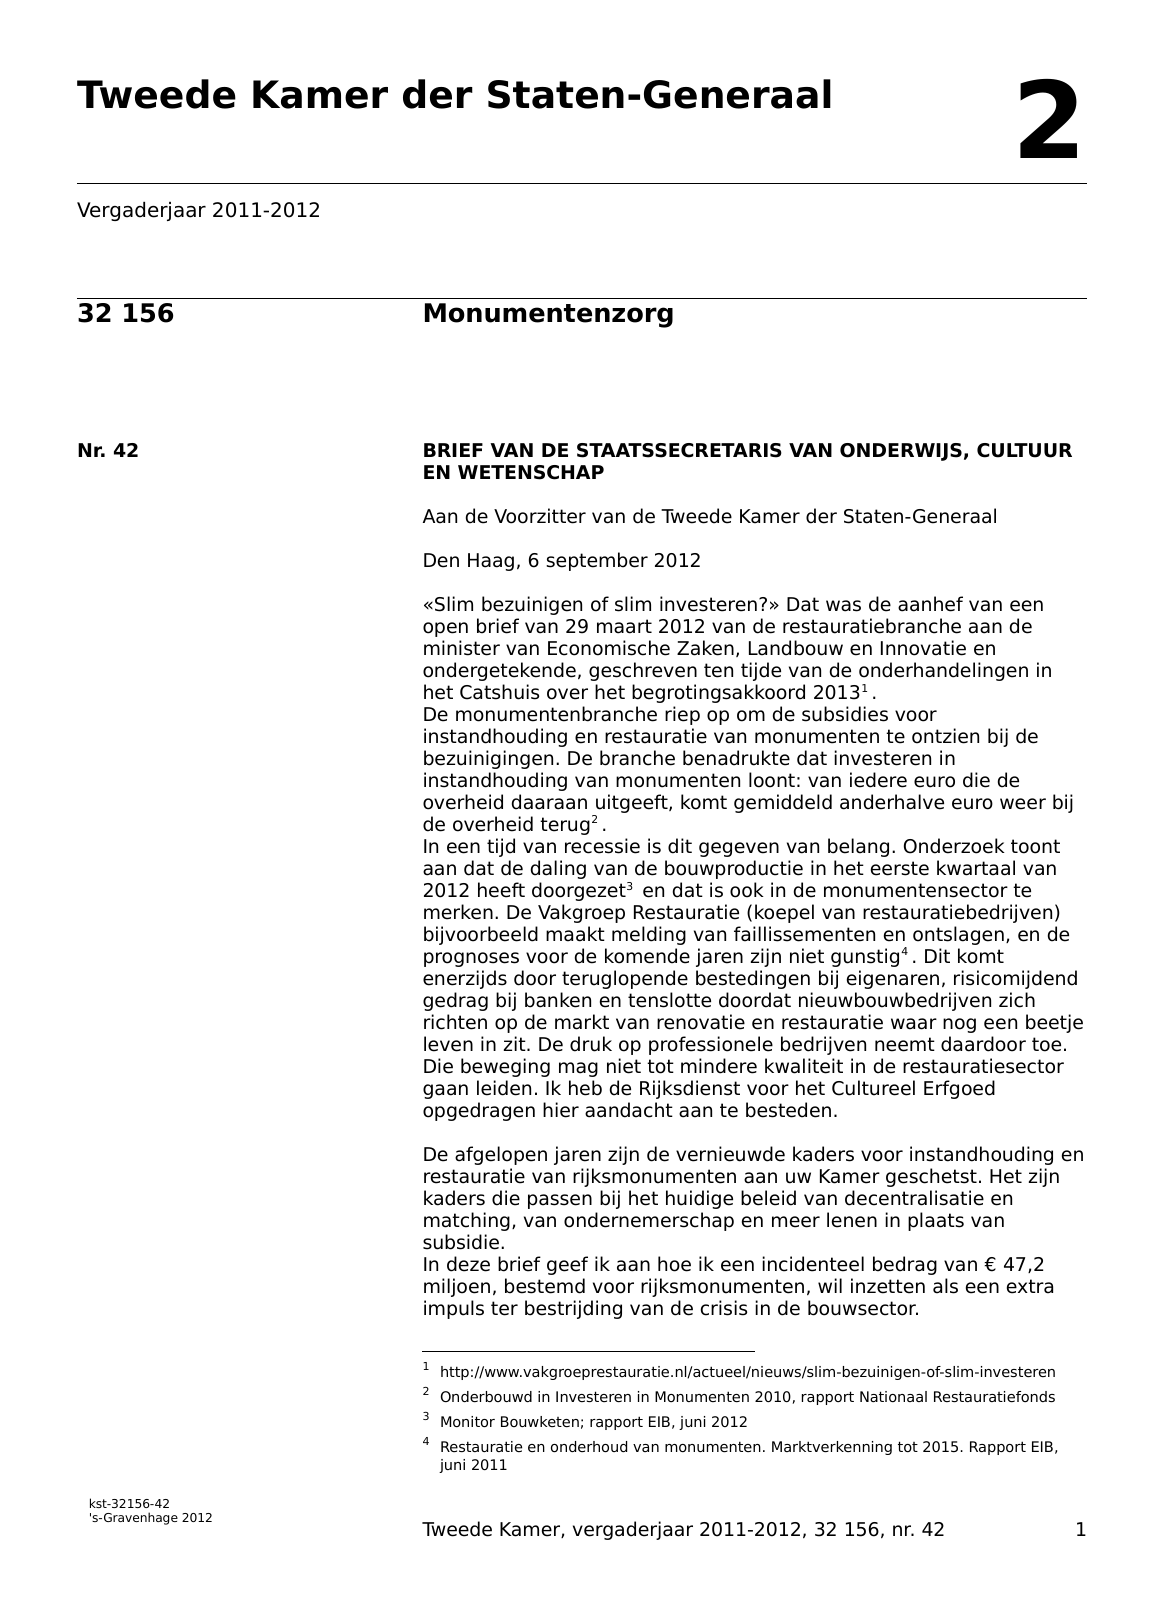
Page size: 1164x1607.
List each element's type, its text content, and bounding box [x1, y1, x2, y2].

text De monumentenbranche riep op om de subsidies voor instandhouding en restauratie van monumenten te ontzien bij de bezuinigingen. De branche benadrukte dat investeren in instandhouding van monumenten loont: van iedere euro die de overheid daaraan uitgeeft, komt gemiddeld anderhalve euro weer bij de overheid terug. [422, 704, 1087, 836]
text Onderbouwd in Investeren in Monumenten 2010, rapport Nationaal Restauratiefonds [422, 1385, 1087, 1407]
text 's-Gravenhage 2012 [88, 1511, 323, 1525]
text Restauratie en onderhoud van monumenten. Marktverkenning tot 2015. Rapport EIB, juni 2011 [422, 1435, 1087, 1474]
text http://www.vakgroeprestauratie.nl/actueel/nieuws/slim-bezuinigen-of-slim-investeren [422, 1360, 1087, 1382]
text Monitor Bouwketen; rapport EIB, juni 2012 [422, 1410, 1087, 1432]
table_header Tweede Kamer der Staten-Generaal [77, 59, 886, 183]
text De afgelopen jaren zijn de vernieuwde kaders voor instandhouding en restauratie van rijksmonumenten aan uw Kamer geschetst. Het zijn kaders die passen bij het huidige beleid van decentralisatie en matching, van ondernemerschap en meer lenen in plaats van subsidie. [422, 1144, 1087, 1254]
text In een tijd van recessie is dit gegeven van belang. Onderzoek toont aan dat de daling van de bouwproductie in het eerste kwartaal van 2012 heeft doorgezet en dat is ook in de monumentensector te merken. De Vakgroep Restauratie (koepel van restauratiebedrijven) bijvoorbeeld maakt melding van faillissementen en ontslagen, en de prognoses voor de komende jaren zijn niet gunstig. Dit komt enerzijds door teruglopende bestedingen bij eigenaren, risicomijdend gedrag bij banken en tenslotte doordat nieuwbouwbedrijven zich richten op de markt van renovatie en restauratie waar nog een beetje leven in zit. De druk op professionele bedrijven neemt daardoor toe. Die beweging mag niet tot mindere kwaliteit in de restauratiesector gaan leiden. Ik heb de Rijksdienst voor het Cultureel Erfgoed opgedragen hier aandacht aan te besteden. [422, 836, 1087, 1122]
subtitle Nr. 42 BRIEF VAN DE STAATSSECRETARIS VAN ONDERWIJS, CULTUUR EN WETENSCHAP [77, 440, 1087, 484]
text Aan de Voorzitter van de Tweede Kamer der Staten-Generaal [422, 506, 1087, 528]
table_header 2 [886, 59, 1087, 183]
text kst-32156-42 [88, 1497, 323, 1511]
subtitle 32 156 Monumentenzorg [77, 299, 1087, 329]
text Den Haag, 6 september 2012 [422, 550, 1087, 572]
text «Slim bezuinigen of slim investeren?» Dat was de aanhef van een open brief van 29 maart 2012 van de restauratiebranche aan de minister van Economische Zaken, Landbouw en Innovatie en ondergetekende, geschreven ten tijde van de onderhandelingen in het Catshuis over het begrotingsakkoord 2013. [422, 594, 1087, 704]
table_cell Vergaderjaar 2011-2012 [77, 184, 1087, 298]
text In deze brief geef ik aan hoe ik een incidenteel bedrag van € 47,2 miljoen, bestemd voor rijksmonumenten, wil inzetten als een extra impuls ter bestrijding van de crisis in de bouwsector. [422, 1254, 1087, 1320]
